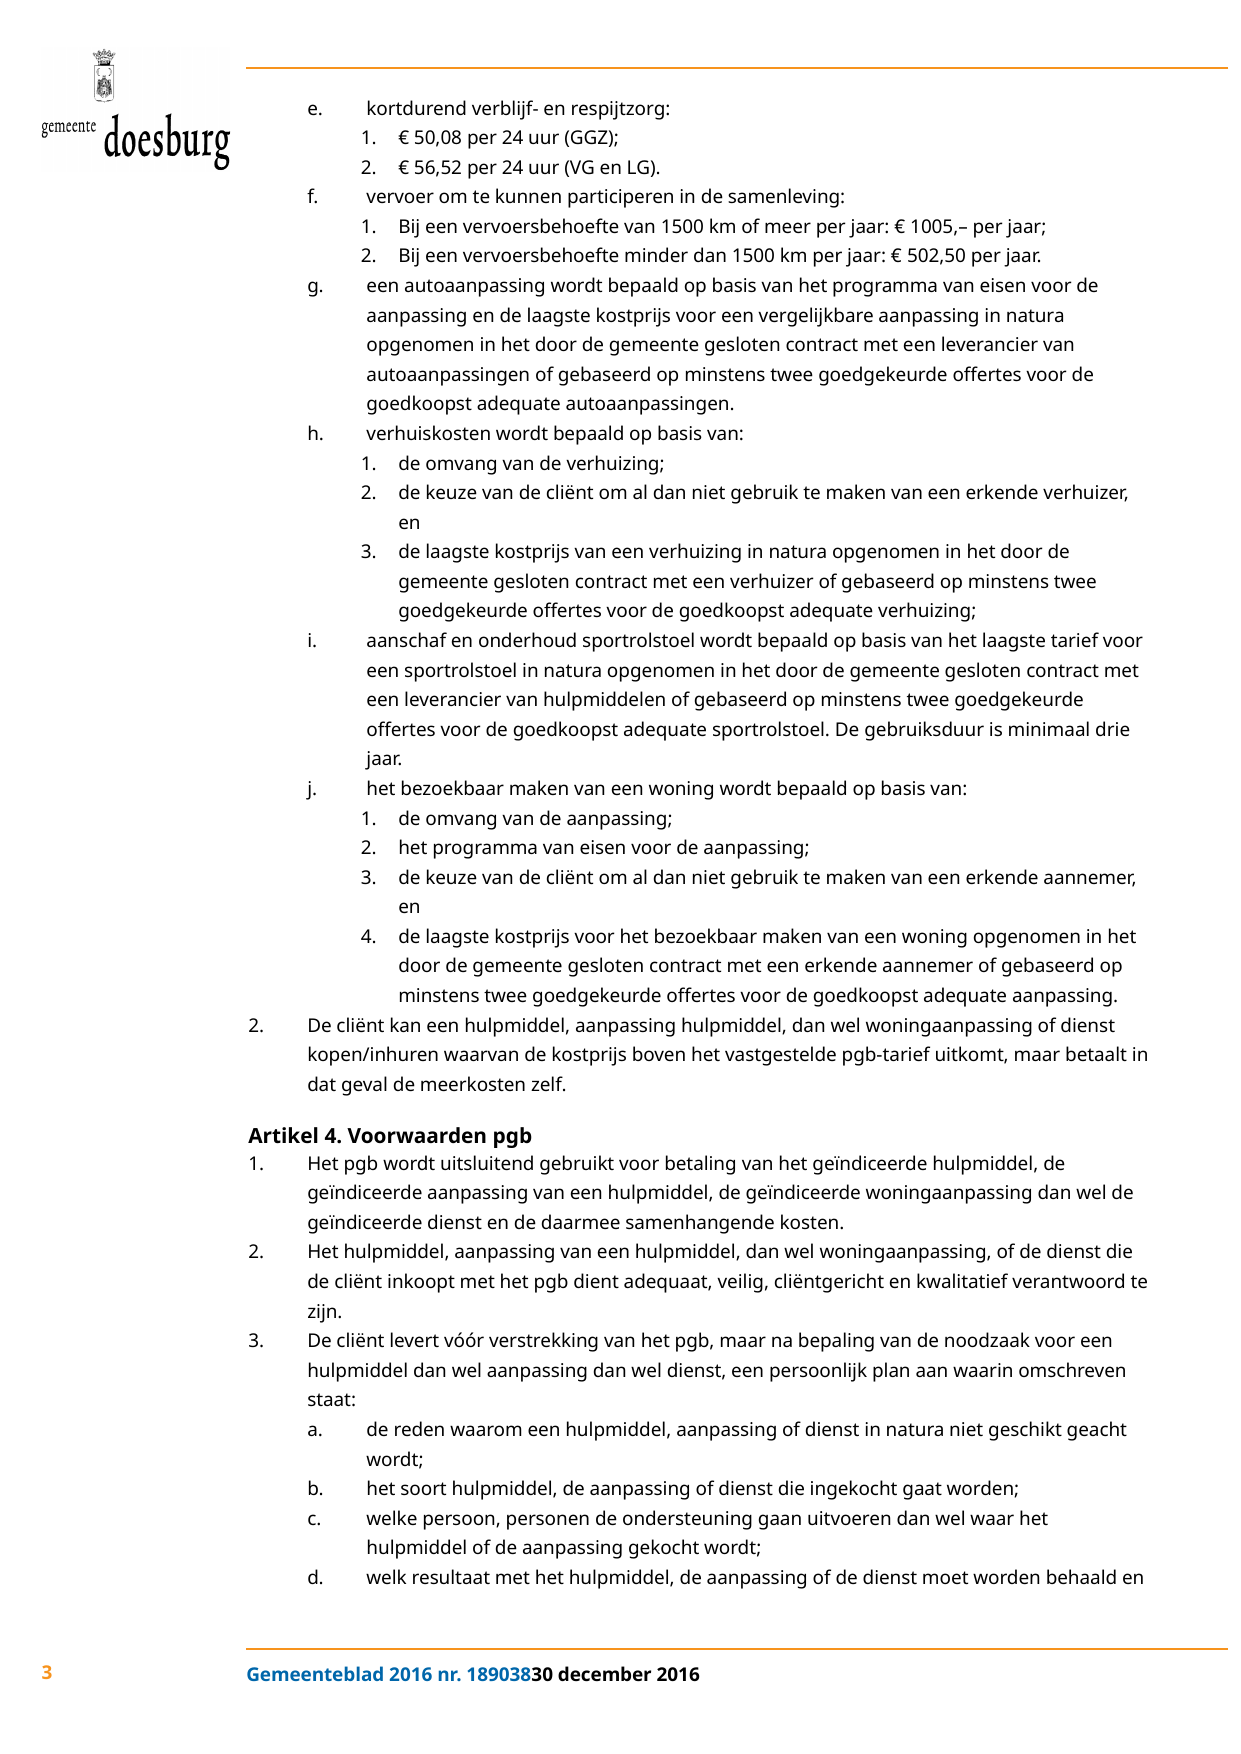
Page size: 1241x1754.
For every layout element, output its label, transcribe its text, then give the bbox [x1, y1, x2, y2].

list kortdurend verblijf- en respijtzorg: [307, 95, 1152, 121]
picture [41, 47, 231, 172]
list De cliënt levert vóór verstrekking van het pgb, maar na bepaling van de noodzaak voor een hulpmiddel dan wel aanpassing dan wel dienst, een persoonlijk plan aan waarin omschreven staat: [248, 1327, 1152, 1412]
list de laagste kostprijs voor het bezoekbaar maken van een woning opgenomen in het door de gemeente gesloten contract met een erkende aannemer of gebaseerd op minstens twee goedgekeurde offertes voor de goedkoopst adequate aanpassing. [361, 923, 1152, 1008]
list de keuze van de cliënt om al dan niet gebruik te maken van een erkende verhuizer, en [361, 479, 1152, 535]
list € 50,08 per 24 uur (GGZ); [361, 124, 1152, 150]
list de omvang van de aanpassing; [361, 805, 1152, 831]
list welke persoon, personen de ondersteuning gaan uitvoeren dan wel waar het hulpmiddel of de aanpassing gekocht wordt; [307, 1505, 1152, 1560]
list de reden waarom een hulpmiddel, aanpassing of dienst in natura niet geschikt geacht wordt; [307, 1416, 1152, 1471]
list de omvang van de verhuizing; [361, 450, 1152, 476]
list een autoaanpassing wordt bepaald op basis van het programma van eisen voor de aanpassing en de laagste kostprijs voor een vergelijkbare aanpassing in natura opgenomen in het door de gemeente gesloten contract met een leverancier van autoaanpassingen of gebaseerd op minstens twee goedgekeurde offertes voor de goedkoopst adequate autoaanpassingen. [307, 272, 1152, 416]
list welk resultaat met het hulpmiddel, de aanpassing of de dienst moet worden behaald en [307, 1564, 1152, 1590]
list vervoer om te kunnen participeren in de samenleving: [307, 183, 1152, 209]
list Het hulpmiddel, aanpassing van een hulpmiddel, dan wel woningaanpassing, of de dienst die de cliënt inkoopt met het pgb dient adequaat, veilig, cliëntgericht en kwalitatief verantwoord te zijn. [248, 1239, 1152, 1323]
list De cliënt kan een hulpmiddel, aanpassing hulpmiddel, dan wel woningaanpassing of dienst kopen/inhuren waarvan de kostprijs boven het vastgestelde pgb-tarief uitkomt, maar betaalt in dat geval de meerkosten zelf. [248, 1012, 1152, 1097]
list het bezoekbaar maken van een woning wordt bepaald op basis van: [307, 775, 1152, 801]
list Bij een vervoersbehoefte minder dan 1500 km per jaar: € 502,50 per jaar. [361, 243, 1152, 268]
list Bij een vervoersbehoefte van 1500 km of meer per jaar: € 1005,– per jaar; [361, 213, 1152, 239]
list het programma van eisen voor de aanpassing; [361, 834, 1152, 860]
list € 56,52 per 24 uur (VG en LG). [361, 154, 1152, 180]
text Artikel 4. Voorwaarden pgb [248, 1121, 1152, 1150]
list aanschaf en onderhoud sportrolstoel wordt bepaald op basis van het laagste tarief voor een sportrolstoel in natura opgenomen in het door de gemeente gesloten contract met een leverancier van hulpmiddelen of gebaseerd op minstens twee goedgekeurde offertes voor de goedkoopst adequate sportrolstoel. De gebruiksduur is minimaal drie jaar. [307, 627, 1152, 771]
list Het pgb wordt uitsluitend gebruikt voor betaling van het geïndiceerde hulpmiddel, de geïndiceerde aanpassing van een hulpmiddel, de geïndiceerde woningaanpassing dan wel de geïndiceerde dienst en de daarmee samenhangende kosten. [248, 1150, 1152, 1235]
list verhuiskosten wordt bepaald op basis van: [307, 420, 1152, 446]
list het soort hulpmiddel, de aanpassing of dienst die ingekocht gaat worden; [307, 1475, 1152, 1501]
list de keuze van de cliënt om al dan niet gebruik te maken van een erkende aannemer, en [361, 864, 1152, 919]
list de laagste kostprijs van een verhuizing in natura opgenomen in het door de gemeente gesloten contract met een verhuizer of gebaseerd op minstens twee goedgekeurde offertes voor de goedkoopst adequate verhuizing; [361, 538, 1152, 623]
